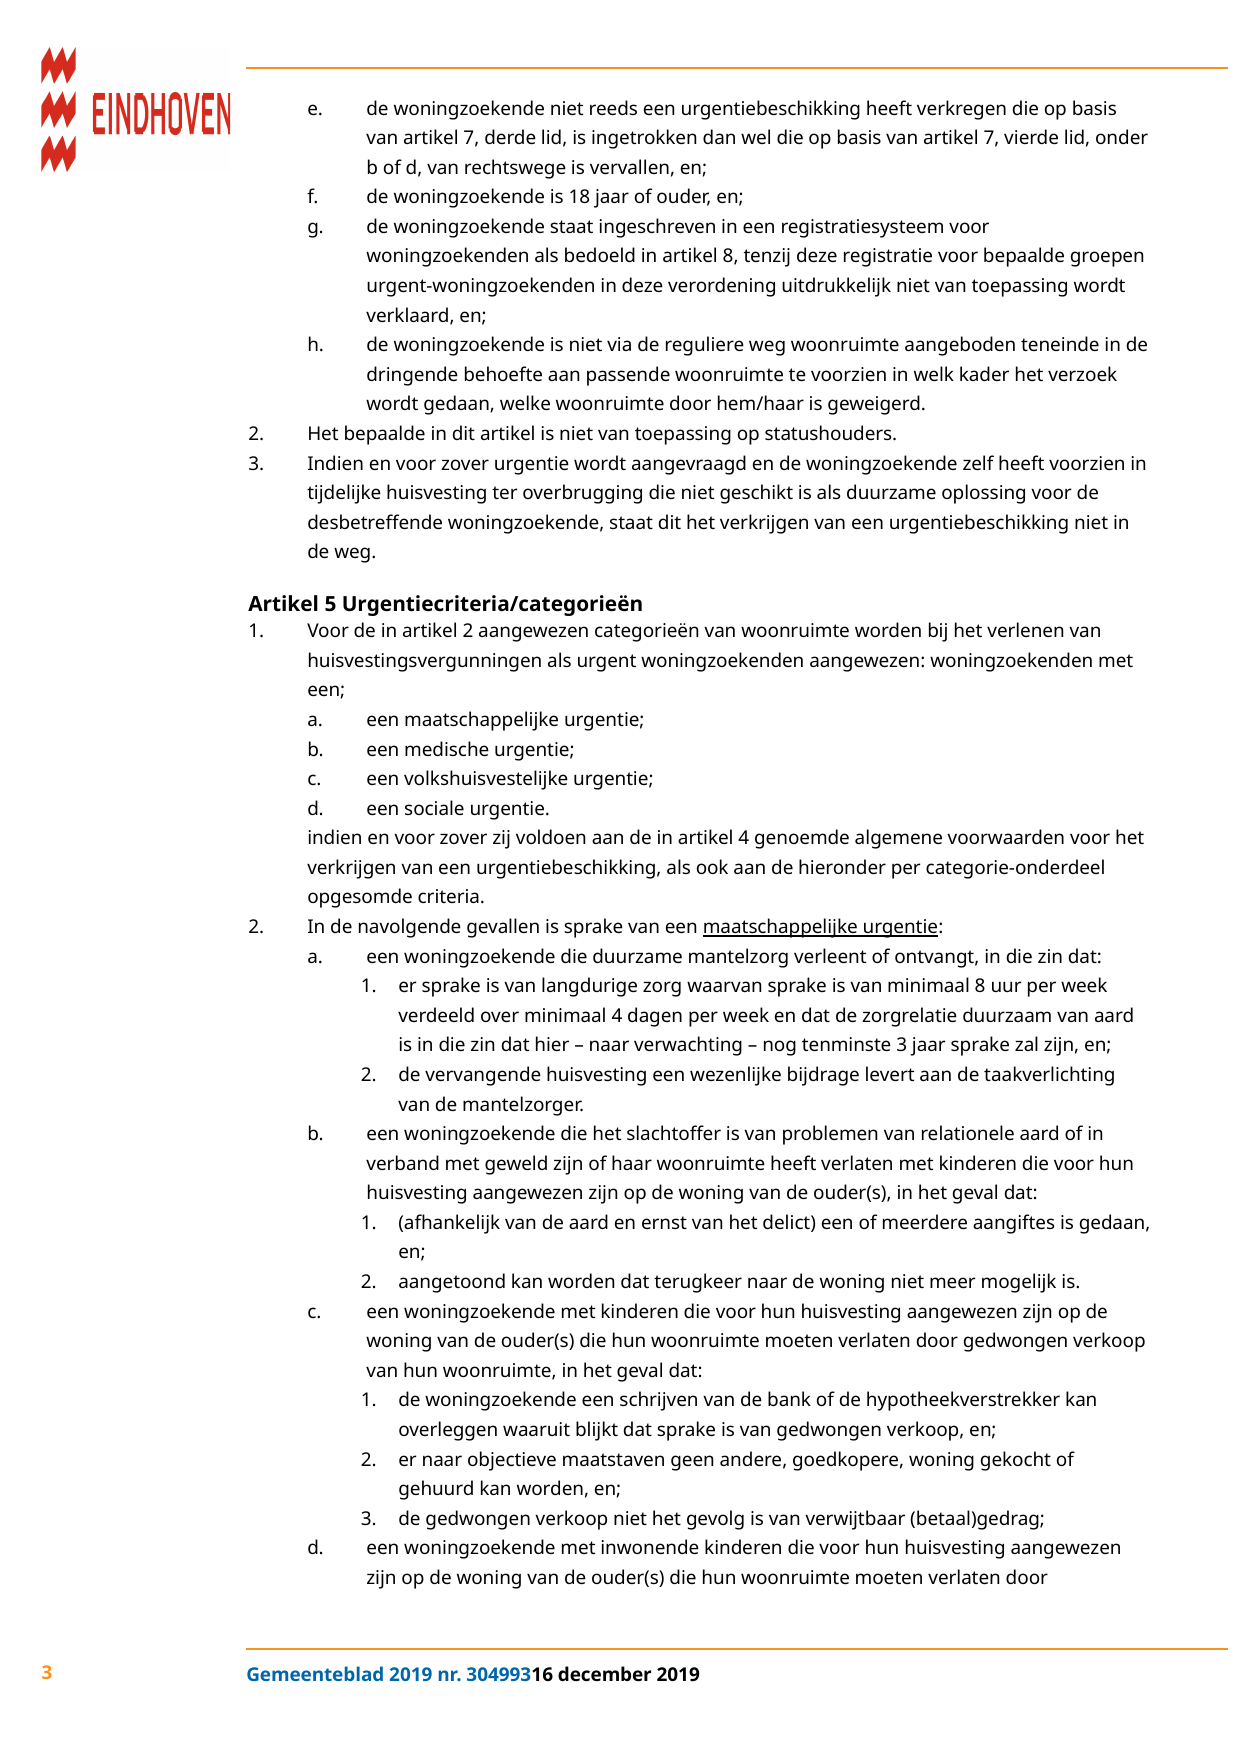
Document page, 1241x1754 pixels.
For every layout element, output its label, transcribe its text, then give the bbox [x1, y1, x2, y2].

list aangetoond kan worden dat terugkeer naar de woning niet meer mogelijk is. [361, 1268, 1152, 1294]
list er naar objectieve maatstaven geen andere, goedkopere, woning gekocht of gehuurd kan worden, en; [361, 1446, 1152, 1501]
picture [41, 47, 231, 172]
list Voor de in artikel 2 aangewezen categorieën van woonruimte worden bij het verlenen van huisvestingsvergunningen als urgent woningzoekenden aangewezen: woningzoekenden met een; [248, 617, 1152, 702]
list de woningzoekende een schrijven van de bank of de hypotheekverstrekker kan overleggen waaruit blijkt dat sprake is van gedwongen verkoop, en; [361, 1387, 1152, 1442]
list (afhankelijk van de aard en ernst van het delict) een of meerdere aangiftes is gedaan, en; [361, 1209, 1152, 1264]
list de woningzoekende staat ingeschreven in een registratiesysteem voor woningzoekenden als bedoeld in artikel 8, tenzij deze registratie voor bepaalde groepen urgent-woningzoekenden in deze verordening uitdrukkelijk niet van toepassing wordt verklaard, en; [307, 213, 1152, 328]
list er sprake is van langdurige zorg waarvan sprake is van minimaal 8 uur per week verdeeld over minimaal 4 dagen per week en dat de zorgrelatie duurzaam van aard is in die zin dat hier – naar verwachting – nog tenminste 3 jaar sprake zal zijn, en; [361, 972, 1152, 1057]
list Indien en voor zover urgentie wordt aangevraagd en de woningzoekende zelf heeft voorzien in tijdelijke huisvesting ter overbrugging die niet geschikt is als duurzame oplossing voor de desbetreffende woningzoekende, staat dit het verkrijgen van een urgentiebeschikking niet in de weg. [248, 450, 1152, 564]
list een woningzoekende met inwonende kinderen die voor hun huisvesting aangewezen zijn op de woning van de ouder(s) die hun woonruimte moeten verlaten door [307, 1534, 1152, 1590]
list In de navolgende gevallen is sprake van een maatschappelijke urgentie: [248, 913, 1152, 939]
list indien en voor zover zij voldoen aan de in artikel 4 genoemde algemene voorwaarden voor het verkrijgen van een urgentiebeschikking, als ook aan de hieronder per categorie-onderdeel opgesomde criteria. [248, 824, 1152, 909]
list een medische urgentie; [307, 736, 1152, 761]
list een sociale urgentie. [307, 795, 1152, 821]
list de vervangende huisvesting een wezenlijke bijdrage levert aan de taakverlichting van de mantelzorger. [361, 1061, 1152, 1116]
list Het bepaalde in dit artikel is niet van toepassing op statushouders. [248, 420, 1152, 446]
list de woningzoekende is niet via de reguliere weg woonruimte aangeboden teneinde in de dringende behoefte aan passende woonruimte te voorzien in welk kader het verzoek wordt gedaan, welke woonruimte door hem/haar is geweigerd. [307, 331, 1152, 416]
list de woningzoekende niet reeds een urgentiebeschikking heeft verkregen die op basis van artikel 7, derde lid, is ingetrokken dan wel die op basis van artikel 7, vierde lid, onder b of d, van rechtswege is vervallen, en; [307, 95, 1152, 180]
list een maatschappelijke urgentie; [307, 706, 1152, 732]
list een woningzoekende die het slachtoffer is van problemen van relationele aard of in verband met geweld zijn of haar woonruimte heeft verlaten met kinderen die voor hun huisvesting aangewezen zijn op de woning van de ouder(s), in het geval dat: [307, 1120, 1152, 1205]
list een volkshuisvestelijke urgentie; [307, 765, 1152, 791]
list een woningzoekende die duurzame mantelzorg verleent of ontvangt, in die zin dat: [307, 943, 1152, 968]
list de gedwongen verkoop niet het gevolg is van verwijtbaar (betaal)gedrag; [361, 1505, 1152, 1531]
list een woningzoekende met kinderen die voor hun huisvesting aangewezen zijn op de woning van de ouder(s) die hun woonruimte moeten verlaten door gedwongen verkoop van hun woonruimte, in het geval dat: [307, 1298, 1152, 1383]
list de woningzoekende is 18 jaar of ouder, en; [307, 183, 1152, 209]
text Artikel 5 Urgentiecriteria/categorieën [248, 589, 1152, 617]
